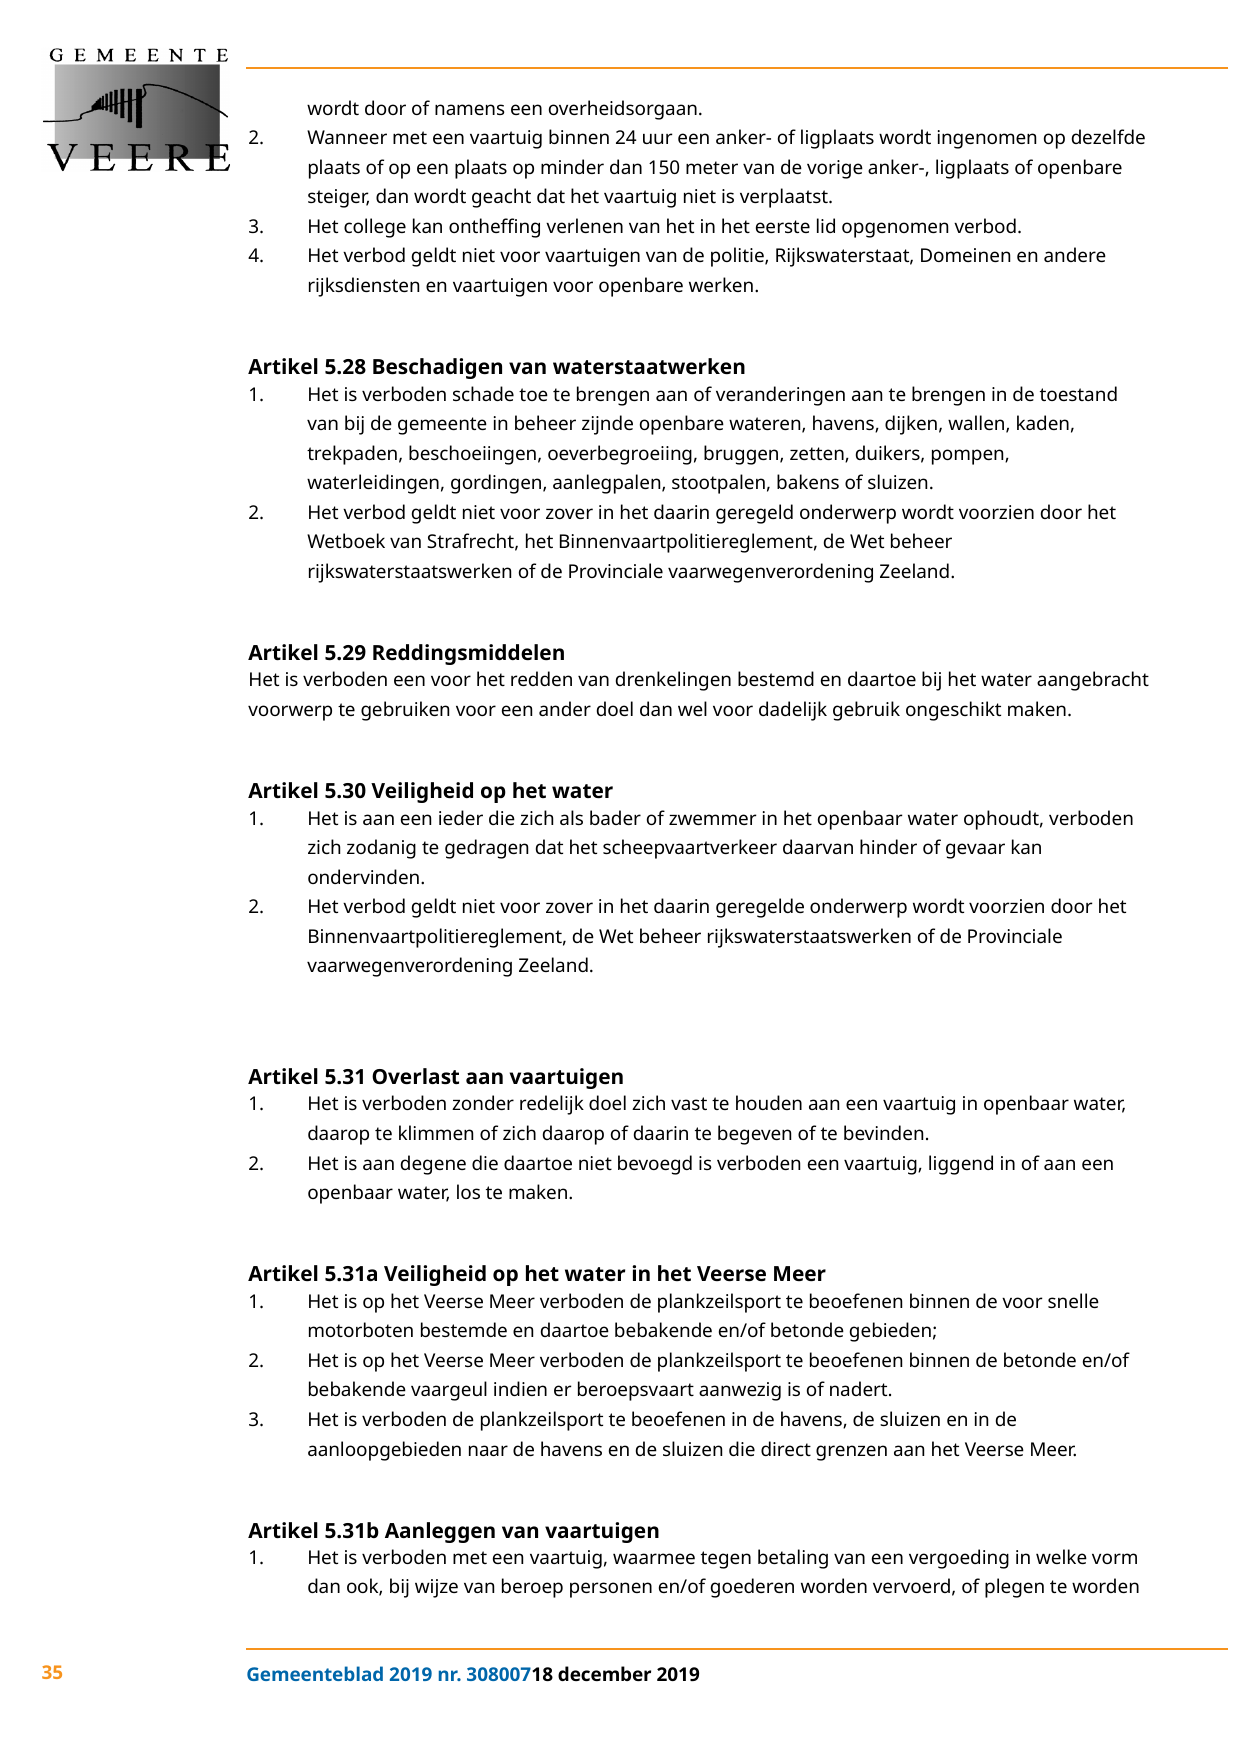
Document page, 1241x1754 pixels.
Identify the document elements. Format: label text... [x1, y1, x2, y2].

list Het is op het Veerse Meer verboden de plankzeilsport te beoefenen binnen de voor snelle motorboten bestemde en daartoe bebakende en/of betonde gebieden; [248, 1288, 1152, 1343]
list Het is op het Veerse Meer verboden de plankzeilsport te beoefenen binnen de betonde en/of bebakende vaargeul indien er beroepsvaart aanwezig is of nadert. [248, 1347, 1152, 1402]
list Het is verboden zonder redelijk doel zich vast te houden aan een vaartuig in openbaar water, daarop te klimmen of zich daarop of daarin te begeven of te bevinden. [248, 1091, 1152, 1146]
list wordt door of namens een overheidsorgaan. [248, 95, 1152, 121]
picture [41, 47, 231, 172]
list Het is aan een ieder die zich als bader of zwemmer in het openbaar water ophoudt, verboden zich zodanig te gedragen dat het scheepvaartverkeer daarvan hinder of gevaar kan ondervinden. [248, 805, 1152, 889]
list Het verbod geldt niet voor vaartuigen van de politie, Rijkswaterstaat, Domeinen en andere rijksdiensten en vaartuigen voor openbare werken. [248, 243, 1152, 298]
text Het is verboden een voor het redden van drenkelingen bestemd en daartoe bij het water aangebracht voorwerp te gebruiken voor een ander doel dan wel voor dadelijk gebruik ongeschikt maken. [248, 667, 1152, 722]
list Het verbod geldt niet voor zover in het daarin geregeld onderwerp wordt voorzien door het Wetboek van Strafrecht, het Binnenvaartpolitiereglement, de Wet beheer rijkswaterstaatswerken of de Provinciale vaarwegenverordening Zeeland. [248, 499, 1152, 584]
text Artikel 5.28 Beschadigen van waterstaatwerken [248, 352, 1152, 381]
text Artikel 5.31b Aanleggen van vaartuigen [248, 1516, 1152, 1544]
list Het is aan degene die daartoe niet bevoegd is verboden een vaartuig, liggend in of aan een openbaar water, los te maken. [248, 1150, 1152, 1205]
list Het verbod geldt niet voor zover in het daarin geregelde onderwerp wordt voorzien door het Binnenvaartpolitiereglement, de Wet beheer rijkswaterstaatswerken of de Provinciale vaarwegenverordening Zeeland. [248, 893, 1152, 978]
list Het is verboden met een vaartuig, waarmee tegen betaling van een vergoeding in welke vorm dan ook, bij wijze van beroep personen en/of goederen worden vervoerd, of plegen te worden [248, 1544, 1152, 1599]
text Artikel 5.29 Reddingsmiddelen [248, 638, 1152, 667]
text Artikel 5.31a Veiligheid op het water in het Veerse Meer [248, 1259, 1152, 1288]
list Het college kan ontheffing verlenen van het in het eerste lid opgenomen verbod. [248, 213, 1152, 239]
list Wanneer met een vaartuig binnen 24 uur een anker- of ligplaats wordt ingenomen op dezelfde plaats of op een plaats op minder dan 150 meter van de vorige anker-, ligplaats of openbare steiger, dan wordt geacht dat het vaartuig niet is verplaatst. [248, 124, 1152, 209]
text Artikel 5.31 Overlast aan vaartuigen [248, 1062, 1152, 1091]
list Het is verboden de plankzeilsport te beoefenen in de havens, de sluizen en in de aanloopgebieden naar de havens en de sluizen die direct grenzen aan het Veerse Meer. [248, 1406, 1152, 1461]
text Artikel 5.30 Veiligheid op het water [248, 776, 1152, 805]
list Het is verboden schade toe te brengen aan of veranderingen aan te brengen in de toestand van bij de gemeente in beheer zijnde openbare wateren, havens, dijken, wallen, kaden, trekpaden, beschoeiingen, oeverbegroeiing, bruggen, zetten, duikers, pompen, waterleidingen, gordingen, aanlegpalen, stootpalen, bakens of sluizen. [248, 381, 1152, 495]
